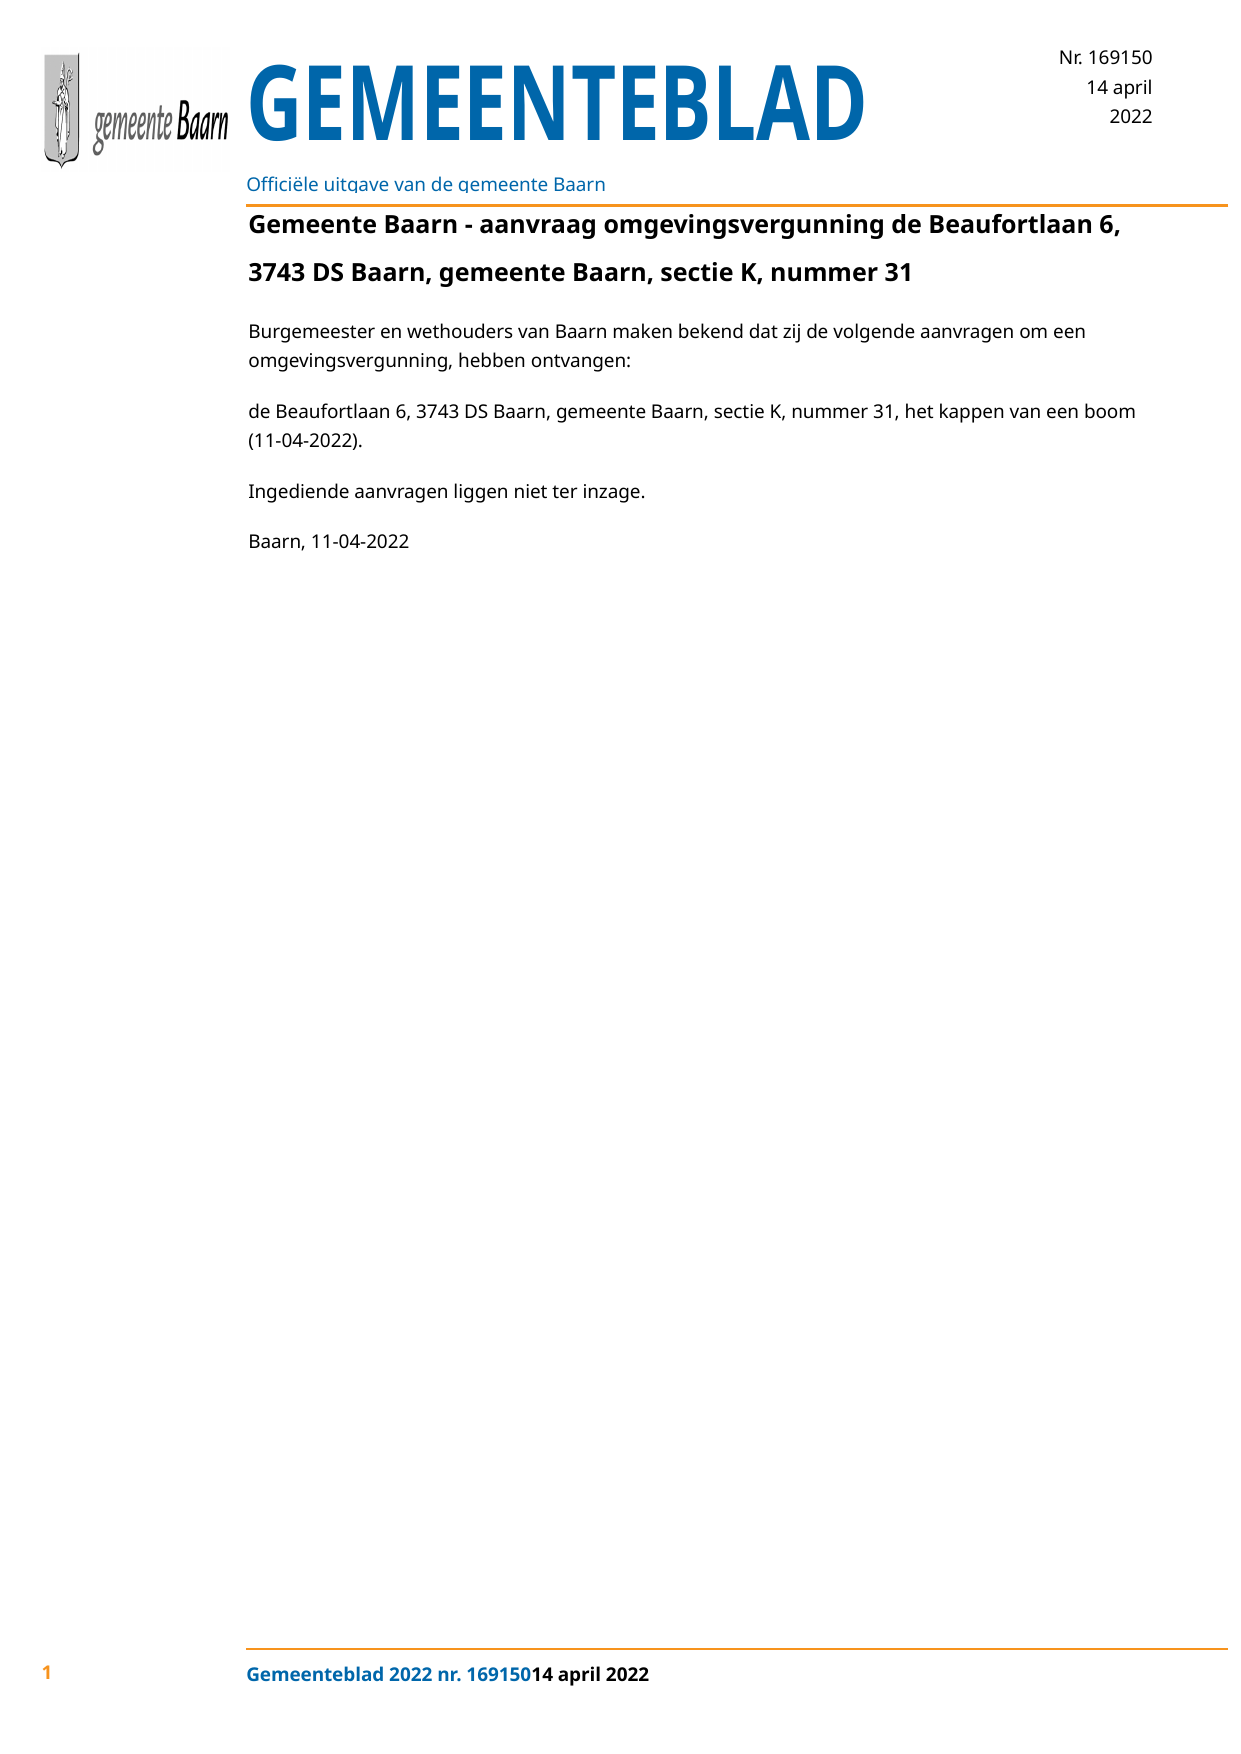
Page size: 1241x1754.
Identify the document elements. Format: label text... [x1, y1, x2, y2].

picture [41, 47, 231, 172]
text de Beaufortlaan 6, 3743 DS Baarn, gemeente Baarn, sectie K, nummer 31, het kappen van een boom (11-04-2022). [248, 398, 1152, 453]
text Baarn, 11-04-2022 [248, 528, 1152, 554]
text Burgemeester en wethouders van Baarn maken bekend dat zij de volgende aanvragen om een omgevingsvergunning, hebben ontvangen: [248, 318, 1152, 373]
text Gemeente Baarn - aanvraag omgevingsvergunning de Beaufortlaan 6, 3743 DS Baarn, gemeente Baarn, sectie K, nummer 31 [248, 207, 1152, 288]
text Ingediende aanvragen liggen niet ter inzage. [248, 478, 1152, 504]
